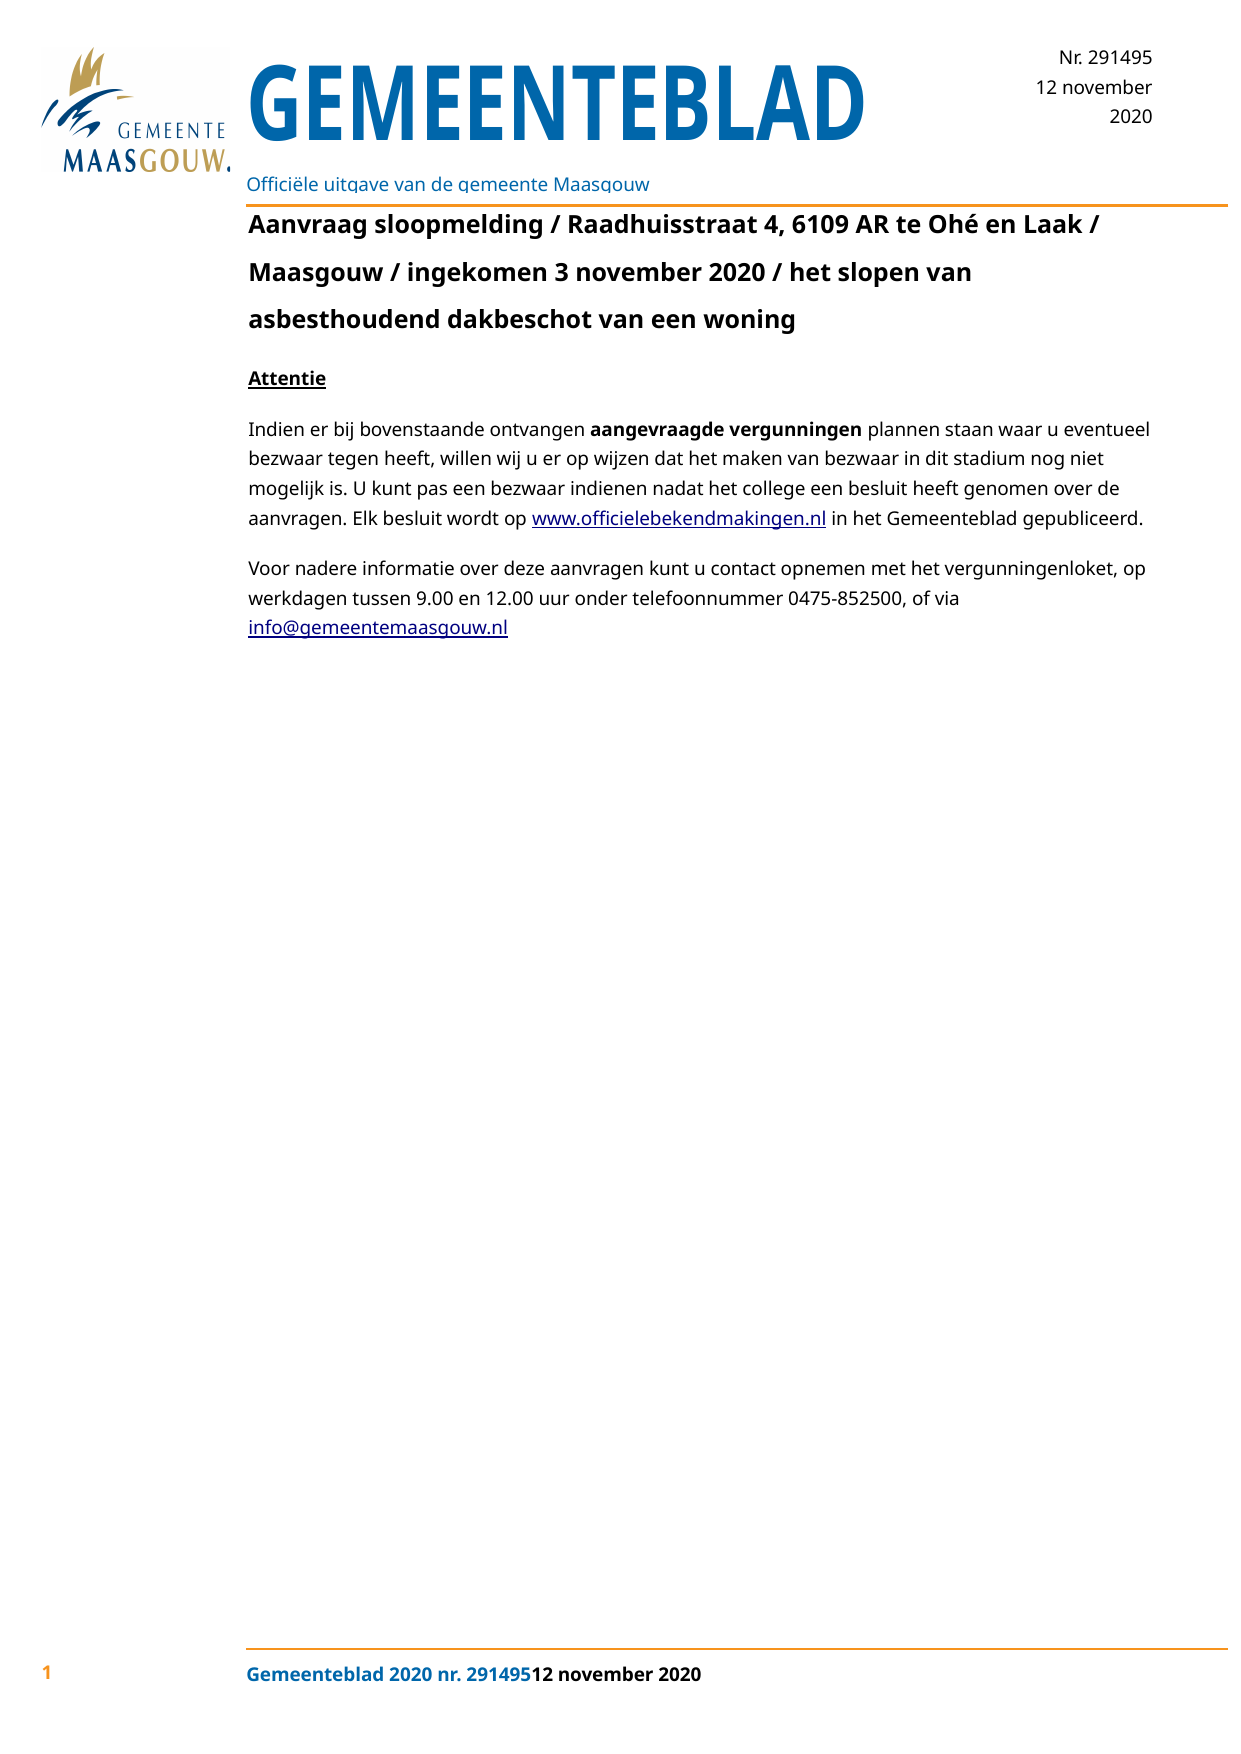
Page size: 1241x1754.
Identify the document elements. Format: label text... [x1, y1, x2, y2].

text Aanvraag sloopmelding / Raadhuisstraat 4, 6109 AR te Ohé en Laak / Maasgouw / ingekomen 3 november 2020 / het slopen van asbesthoudend dakbeschot van een woning [248, 207, 1152, 336]
text Attentie [248, 366, 1152, 391]
text Indien er bij bovenstaande ontvangen aangevraagde vergunningen plannen staan waar u eventueel bezwaar tegen heeft, willen wij u er op wijzen dat het maken van bezwaar in dit stadium nog niet mogelijk is. U kunt pas een bezwaar indienen nadat het college een besluit heeft genomen over de aanvragen. Elk besluit wordt op www.officielebekendmakingen.nl in het Gemeenteblad gepubliceerd. [248, 416, 1152, 530]
picture [41, 47, 231, 172]
text Voor nadere informatie over deze aanvragen kunt u contact opnemen met het vergunningenloket, op werkdagen tussen 9.00 en 12.00 uur onder telefoonnummer 0475-852500, of via info@gemeentemaasgouw.nl [248, 555, 1152, 640]
